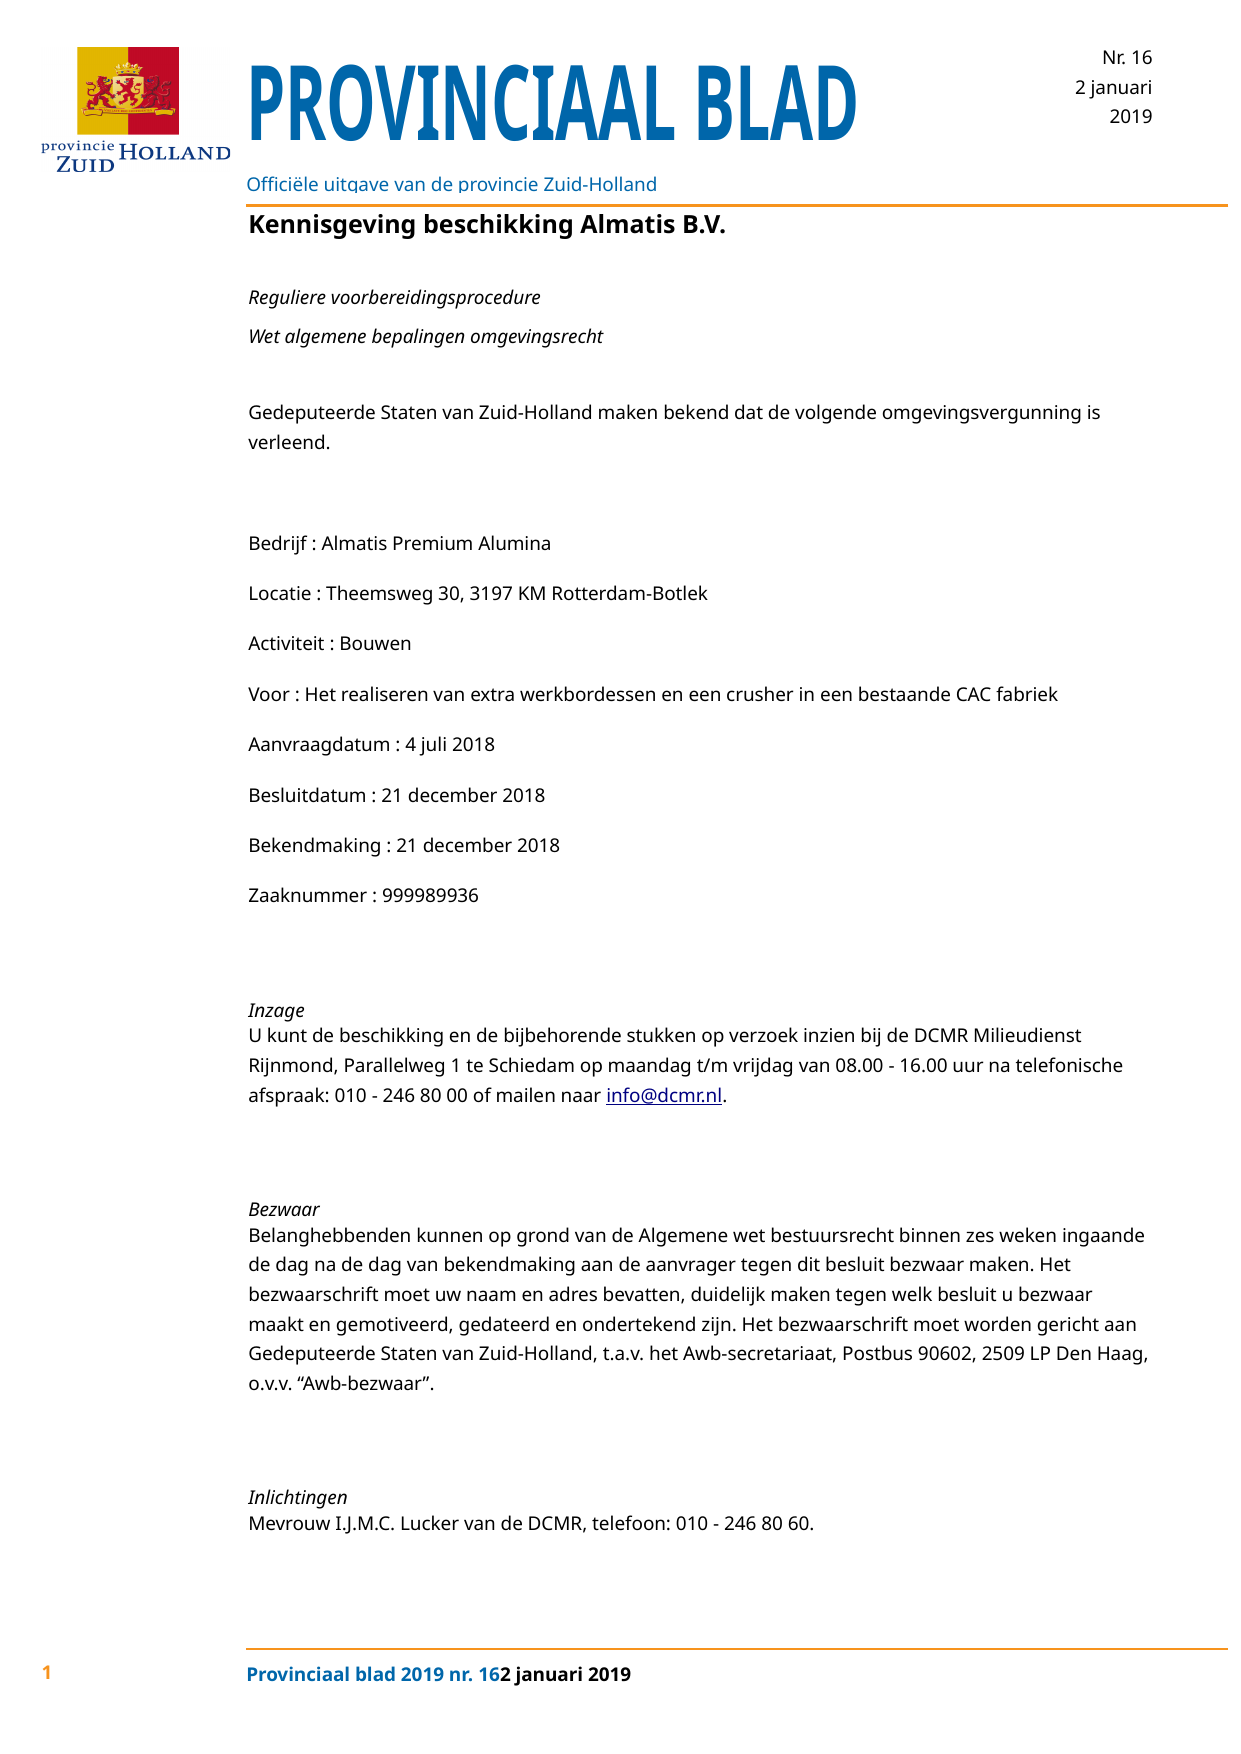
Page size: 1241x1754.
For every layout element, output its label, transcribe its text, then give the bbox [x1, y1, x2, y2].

text U kunt de beschikking en de bijbehorende stukken op verzoek inzien bij de DCMR Milieudienst Rijnmond, Parallelweg 1 te Schiedam op maandag t/m vrijdag van 08.00 - 16.00 uur na telefonische afspraak: 010 - 246 80 00 of mailen naar info@dcmr.nl. [248, 1023, 1152, 1108]
text Zaaknummer : 999989936 [248, 883, 1152, 908]
text Wet algemene bepalingen omgevingsrecht [248, 323, 1152, 349]
text Activiteit : Bouwen [248, 631, 1152, 656]
picture [41, 47, 231, 172]
text Bedrijf : Almatis Premium Alumina [248, 530, 1152, 555]
text Locatie : Theemsweg 30, 3197 KM Rotterdam-Botlek [248, 580, 1152, 606]
text Belanghebbenden kunnen op grond van de Algemene wet bestuursrecht binnen zes weken ingaande de dag na de dag van bekendmaking aan de aanvrager tegen dit besluit bezwaar maken. Het bezwaarschrift moet uw naam en adres bevatten, duidelijk maken tegen welk besluit u bezwaar maakt en gemotiveerd, gedateerd en ondertekend zijn. Het bezwaarschrift moet worden gericht aan Gedeputeerde Staten van Zuid-Holland, t.a.v. het Awb-secretariaat, Postbus 90602, 2509 LP Den Haag, o.v.v. “Awb-bezwaar”. [248, 1222, 1152, 1396]
text Besluitdatum : 21 december 2018 [248, 782, 1152, 807]
text Kennisgeving beschikking Almatis B.V. [248, 207, 1152, 241]
text Inlichtingen [248, 1484, 1152, 1510]
text Gedeputeerde Staten van Zuid-Holland maken bekend dat de volgende omgevingsvergunning is verleend. [248, 399, 1152, 454]
text Inzage [248, 997, 1152, 1023]
text Bezwaar [248, 1196, 1152, 1222]
text Bekendmaking : 21 december 2018 [248, 832, 1152, 858]
text Voor : Het realiseren van extra werkbordessen en een crusher in een bestaande CAC fabriek [248, 681, 1152, 707]
text Reguliere voorbereidingsprocedure [248, 284, 1152, 309]
text Aanvraagdatum : 4 juli 2018 [248, 731, 1152, 757]
text Mevrouw I.J.M.C. Lucker van de DCMR, telefoon: 010 - 246 80 60. [248, 1510, 1152, 1536]
